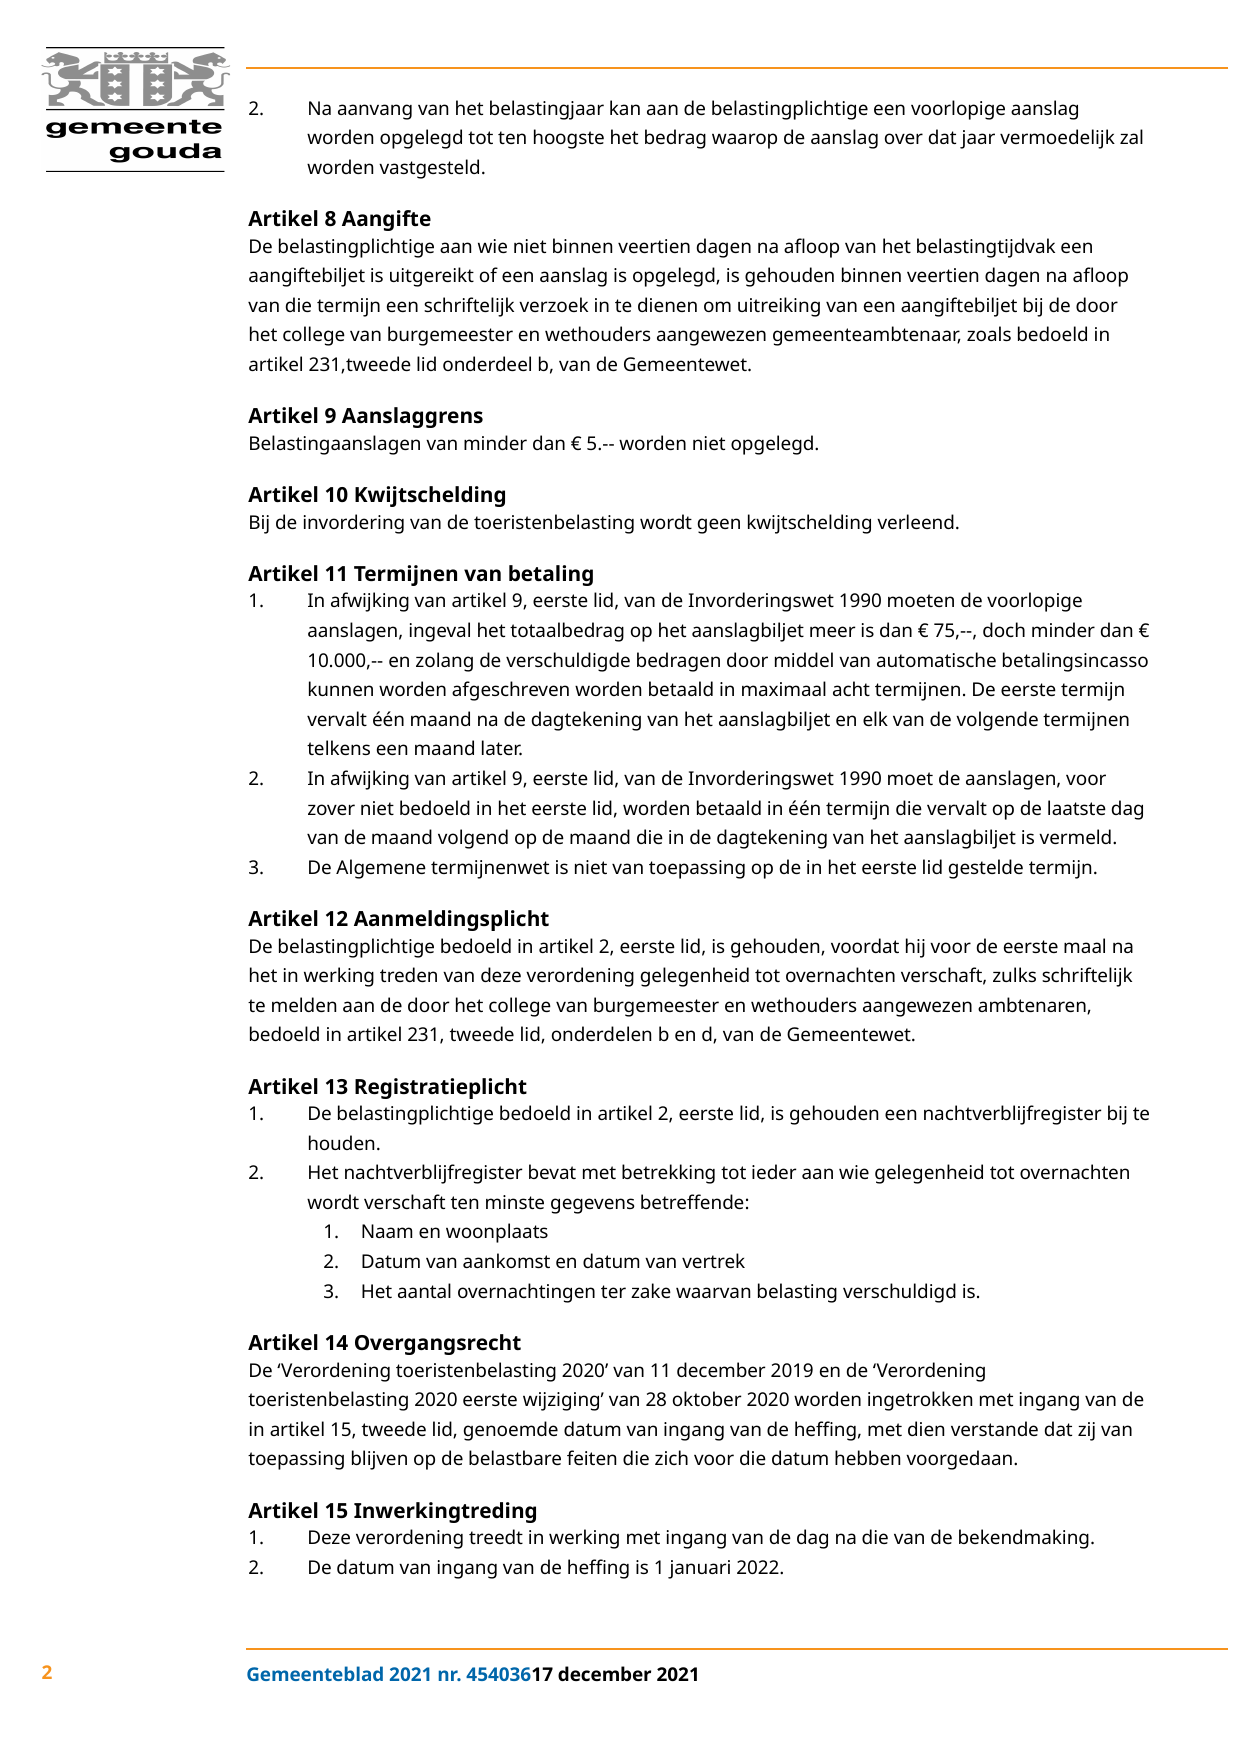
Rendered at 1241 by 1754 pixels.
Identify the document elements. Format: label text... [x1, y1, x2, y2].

text Artikel 8 Aangifte [248, 204, 1152, 233]
list In afwijking van artikel 9, eerste lid, van de Invorderingswet 1990 moeten de voorlopige aanslagen, ingeval het totaalbedrag op het aanslagbiljet meer is dan € 75,--, doch minder dan € 10.000,-- en zolang de verschuldigde bedragen door middel van automatische betalingsincasso kunnen worden afgeschreven worden betaald in maximaal acht termijnen. De eerste termijn vervalt één maand na de dagtekening van het aanslagbiljet en elk van de volgende termijnen telkens een maand later. [248, 588, 1152, 761]
text Belastingaanslagen van minder dan € 5.-- worden niet opgelegd. [248, 430, 1152, 456]
text Bij de invordering van de toeristenbelasting wordt geen kwijtschelding verleend. [248, 509, 1152, 534]
text Artikel 12 Aanmeldingsplicht [248, 904, 1152, 933]
text Artikel 9 Aanslaggrens [248, 402, 1152, 430]
text De ‘Verordening toeristenbelasting 2020’ van 11 december 2019 en de ‘Verordening toeristenbelasting 2020 eerste wijziging’ van 28 oktober 2020 worden ingetrokken met ingang van de in artikel 15, tweede lid, genoemde datum van ingang van de heffing, met dien verstande dat zij van toepassing blijven op de belastbare feiten die zich voor die datum hebben voorgedaan. [248, 1357, 1152, 1471]
text De belastingplichtige aan wie niet binnen veertien dagen na afloop van het belastingtijdvak een aangiftebiljet is uitgereikt of een aanslag is opgelegd, is gehouden binnen veertien dagen na afloop van die termijn een schriftelijk verzoek in te dienen om uitreiking van een aangiftebiljet bij de door het college van burgemeester en wethouders aangewezen gemeenteambtenaar, zoals bedoeld in artikel 231,tweede lid onderdeel b, van de Gemeentewet. [248, 233, 1152, 377]
text Artikel 15 Inwerkingtreding [248, 1496, 1152, 1524]
list De belastingplichtige bedoeld in artikel 2, eerste lid, is gehouden een nachtverblijfregister bij te houden. [248, 1100, 1152, 1156]
list Na aanvang van het belastingjaar kan aan de belastingplichtige een voorlopige aanslag worden opgelegd tot ten hoogste het bedrag waarop de aanslag over dat jaar vermoedelijk zal worden vastgesteld. [248, 95, 1152, 180]
list De Algemene termijnenwet is niet van toepassing op de in het eerste lid gestelde termijn. [248, 854, 1152, 880]
list De datum van ingang van de heffing is 1 januari 2022. [248, 1554, 1152, 1580]
list Datum van aankomst en datum van vertrek [323, 1248, 1152, 1274]
text Artikel 11 Termijnen van betaling [248, 559, 1152, 588]
text Artikel 14 Overgangsrecht [248, 1328, 1152, 1357]
list Naam en woonplaats [323, 1219, 1152, 1244]
text Artikel 13 Registratieplicht [248, 1072, 1152, 1100]
list Deze verordening treedt in werking met ingang van de dag na die van de bekendmaking. [248, 1524, 1152, 1550]
list Het aantal overnachtingen ter zake waarvan belasting verschuldigd is. [323, 1278, 1152, 1304]
picture [41, 47, 231, 172]
text Artikel 10 Kwijtschelding [248, 480, 1152, 509]
text De belastingplichtige bedoeld in artikel 2, eerste lid, is gehouden, voordat hij voor de eerste maal na het in werking treden van deze verordening gelegenheid tot overnachten verschaft, zulks schriftelijk te melden aan de door het college van burgemeester en wethouders aangewezen ambtenaren, bedoeld in artikel 231, tweede lid, onderdelen b en d, van de Gemeentewet. [248, 933, 1152, 1047]
list In afwijking van artikel 9, eerste lid, van de Invorderingswet 1990 moet de aanslagen, voor zover niet bedoeld in het eerste lid, worden betaald in één termijn die vervalt op de laatste dag van de maand volgend op de maand die in de dagtekening van het aanslagbiljet is vermeld. [248, 765, 1152, 850]
list Het nachtverblijfregister bevat met betrekking tot ieder aan wie gelegenheid tot overnachten wordt verschaft ten minste gegevens betreffende: [248, 1159, 1152, 1215]
